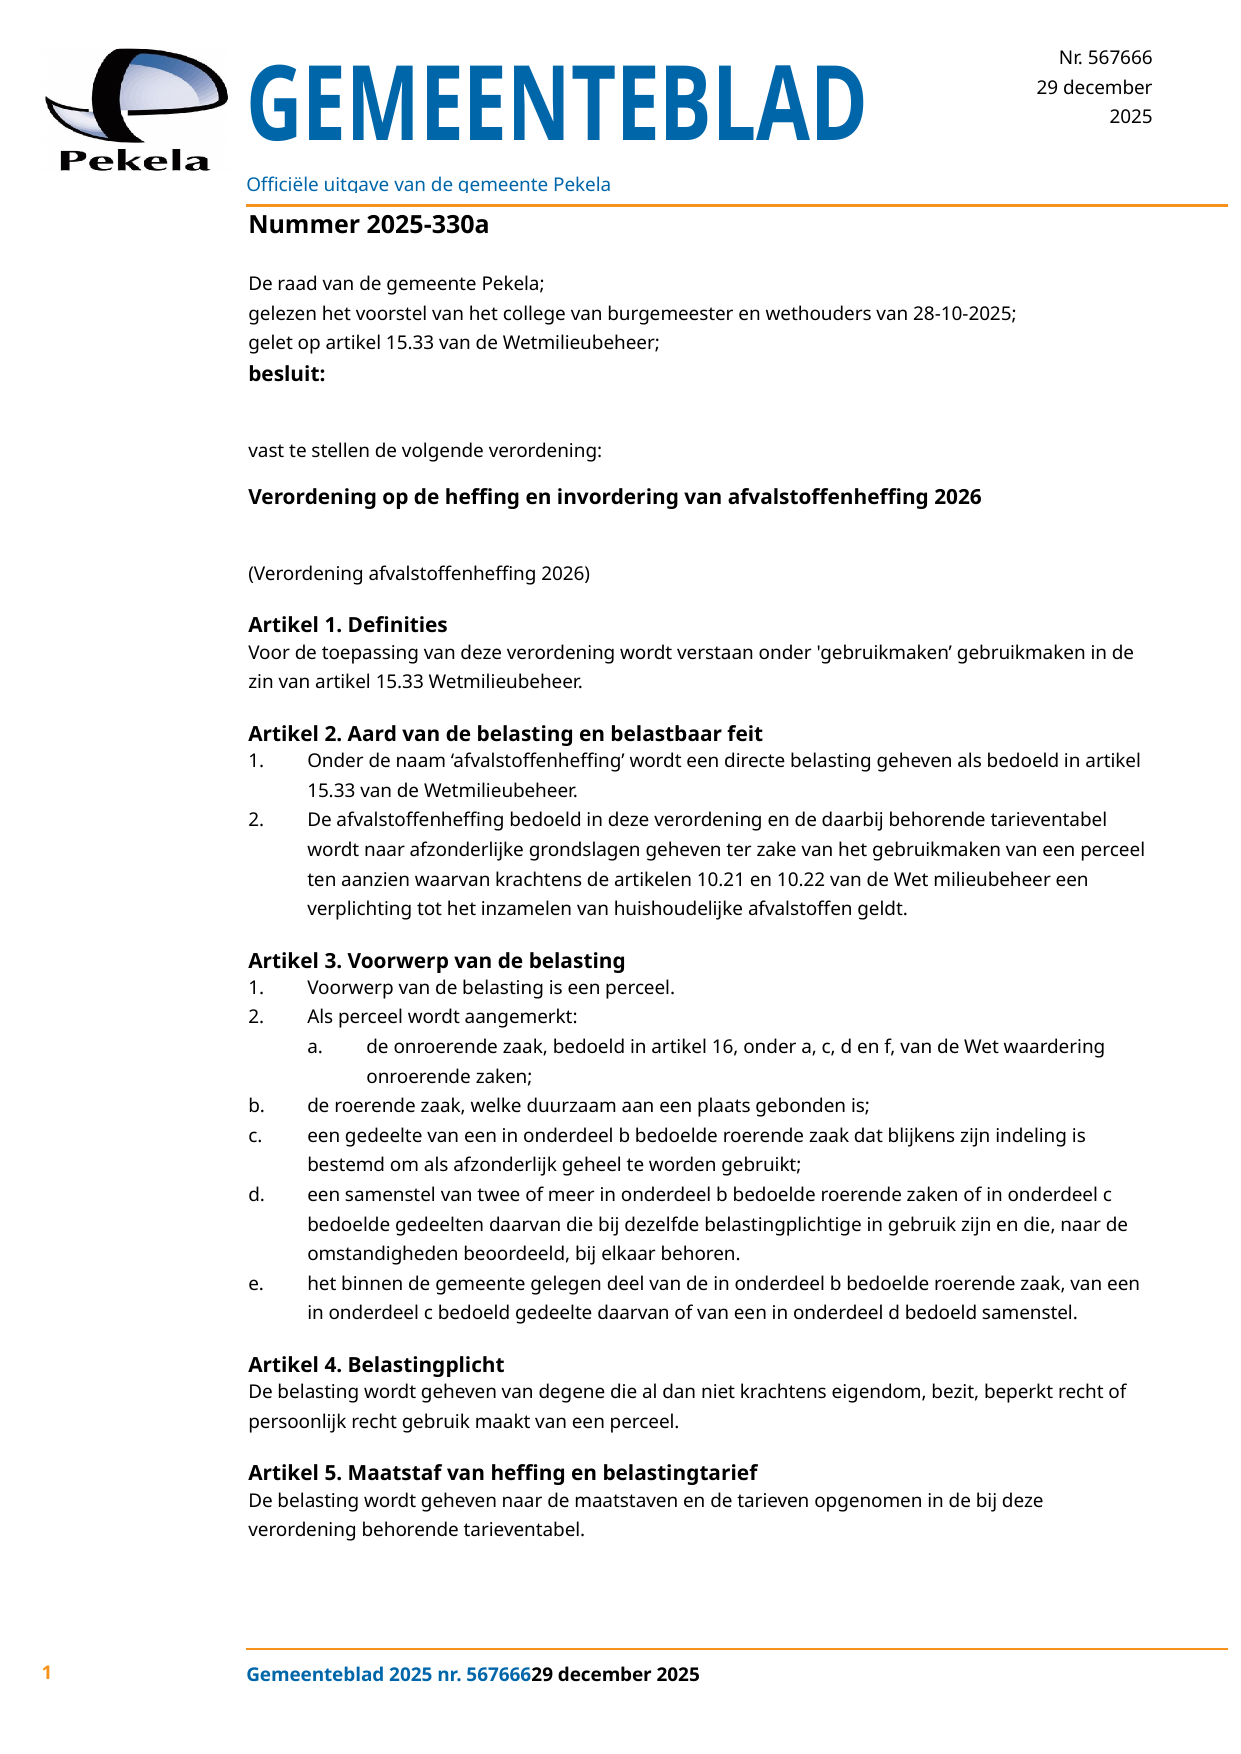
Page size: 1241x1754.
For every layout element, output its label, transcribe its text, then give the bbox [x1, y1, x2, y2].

text gelet op artikel 15.33 van de Wetmilieubeheer; [248, 329, 1152, 355]
text (Verordening afvalstoffenheffing 2026) [248, 560, 1152, 586]
text besluit: [248, 359, 1152, 387]
text Artikel 3. Voorwerp van de belasting [248, 946, 1152, 974]
text Artikel 1. Definities [248, 611, 1152, 639]
text De belasting wordt geheven van degene die al dan niet krachtens eigendom, bezit, beperkt recht of persoonlijk recht gebruik maakt van een perceel. [248, 1378, 1152, 1434]
list een samenstel van twee of meer in onderdeel b bedoelde roerende zaken of in onderdeel c bedoelde gedeelten daarvan die bij dezelfde belastingplichtige in gebruik zijn en die, naar de omstandigheden beoordeeld, bij elkaar behoren. [248, 1181, 1152, 1266]
text vast te stellen de volgende verordening: [248, 437, 1152, 462]
text Verordening op de heffing en invordering van afvalstoffenheffing 2026 [248, 482, 1152, 511]
list de onroerende zaak, bedoeld in artikel 16, onder a, c, d en f, van de Wet waardering onroerende zaken; [307, 1033, 1152, 1089]
list De afvalstoffenheffing bedoeld in deze verordening en de daarbij behorende tarieventabel wordt naar afzonderlijke grondslagen geheven ter zake van het gebruikmaken van een perceel ten aanzien waarvan krachtens de artikelen 10.21 en 10.22 van de Wet milieubeheer een verplichting tot het inzamelen van huishoudelijke afvalstoffen geldt. [248, 807, 1152, 921]
text De raad van de gemeente Pekela; [248, 270, 1152, 296]
text gelezen het voorstel van het college van burgemeester en wethouders van 28-10-2025; [248, 300, 1152, 326]
list Onder de naam ‘afvalstoffenheffing’ wordt een directe belasting geheven als bedoeld in artikel 15.33 van de Wetmilieubeheer. [248, 747, 1152, 803]
text Artikel 5. Maatstaf van heffing en belastingtarief [248, 1458, 1152, 1487]
text Artikel 4. Belastingplicht [248, 1350, 1152, 1378]
list het binnen de gemeente gelegen deel van de in onderdeel b bedoelde roerende zaak, van een in onderdeel c bedoeld gedeelte daarvan of van een in onderdeel d bedoeld samenstel. [248, 1270, 1152, 1325]
list Voorwerp van de belasting is een perceel. [248, 974, 1152, 1000]
list Als perceel wordt aangemerkt: [248, 1004, 1152, 1029]
text De belasting wordt geheven naar de maatstaven en de tarieven opgenomen in de bij deze verordening behorende tarieventabel. [248, 1487, 1152, 1542]
picture [41, 47, 231, 172]
text Artikel 2. Aard van de belasting en belastbaar feit [248, 719, 1152, 747]
list een gedeelte van een in onderdeel b bedoelde roerende zaak dat blijkens zijn indeling is bestemd om als afzonderlijk geheel te worden gebruikt; [248, 1122, 1152, 1177]
text Nummer 2025-330a [248, 207, 1152, 241]
text Voor de toepassing van deze verordening wordt verstaan onder 'gebruikmaken’ gebruikmaken in de zin van artikel 15.33 Wetmilieubeheer. [248, 639, 1152, 694]
list de roerende zaak, welke duurzaam aan een plaats gebonden is; [248, 1092, 1152, 1118]
